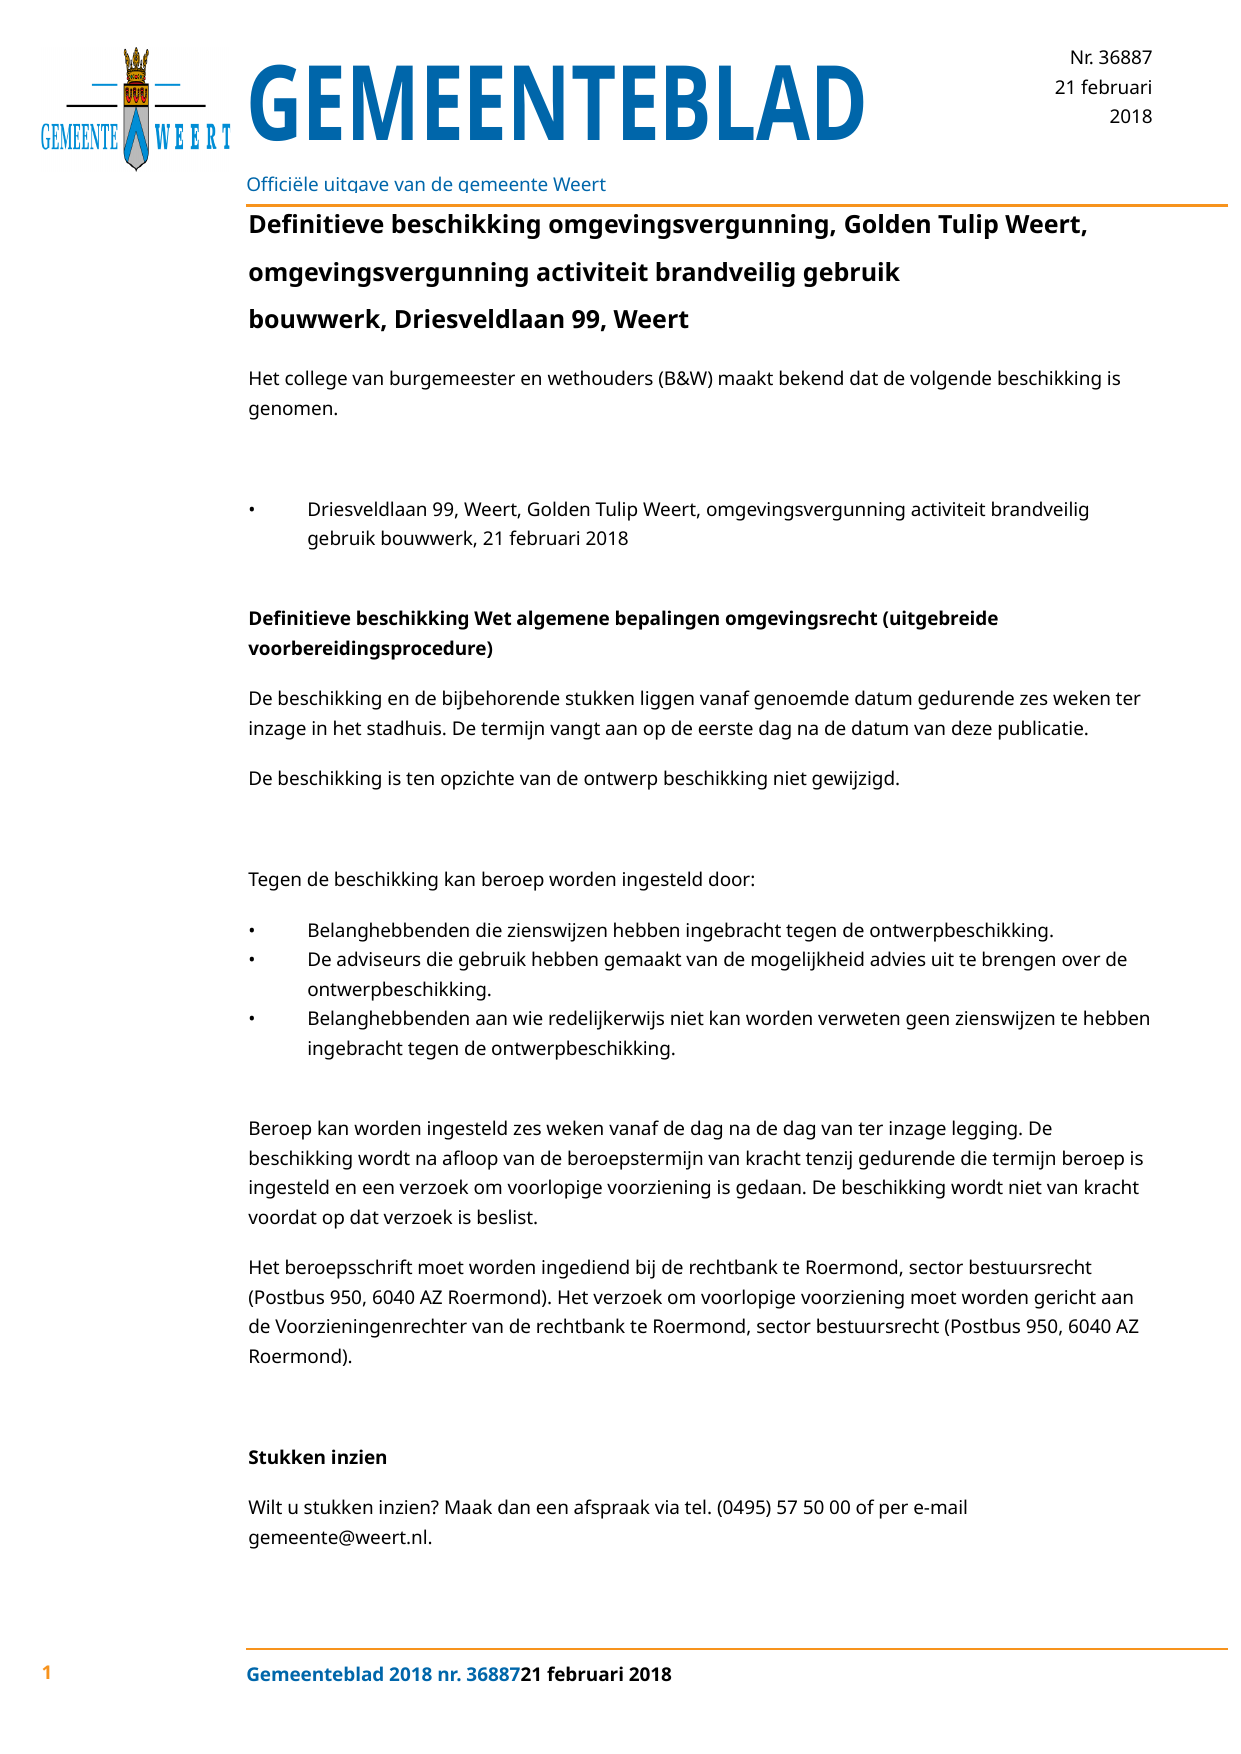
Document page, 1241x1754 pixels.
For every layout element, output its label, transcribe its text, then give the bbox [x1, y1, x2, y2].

text Tegen de beschikking kan beroep worden ingesteld door: [248, 866, 1152, 892]
text Het beroepsschrift moet worden ingediend bij de rechtbank te Roermond, sector bestuursrecht (Postbus 950, 6040 AZ Roermond). Het verzoek om voorlopige voorziening moet worden gericht aan de Voorzieningenrechter van de rechtbank te Roermond, sector bestuursrecht (Postbus 950, 6040 AZ Roermond). [248, 1254, 1152, 1369]
text Stukken inzien [248, 1444, 1152, 1469]
text Definitieve beschikking Wet algemene bepalingen omgevingsrecht (uitgebreide voorbereidingsprocedure) [248, 606, 1152, 661]
text Definitieve beschikking omgevingsvergunning, Golden Tulip Weert, omgevingsvergunning activiteit brandveilig gebruik bouwwerk, Driesveldlaan 99, Weert [248, 207, 1152, 336]
text Het college van burgemeester en wethouders (B&W) maakt bekend dat de volgende beschikking is genomen. [248, 366, 1152, 421]
list Belanghebbenden die zienswijzen hebben ingebracht tegen de ontwerpbeschikking. [248, 917, 1152, 942]
list De adviseurs die gebruik hebben gemaakt van de mogelijkheid advies uit te brengen over de ontwerpbeschikking. [248, 946, 1152, 1002]
picture [41, 47, 231, 172]
text De beschikking is ten opzichte van de ontwerp beschikking niet gewijzigd. [248, 766, 1152, 791]
text Beroep kan worden ingesteld zes weken vanaf de dag na de dag van ter inzage legging. De beschikking wordt na afloop van de beroepstermijn van kracht tenzij gedurende die termijn beroep is ingesteld en een verzoek om voorlopige voorziening is gedaan. De beschikking wordt niet van kracht voordat op dat verzoek is beslist. [248, 1115, 1152, 1229]
list Driesveldlaan 99, Weert, Golden Tulip Weert, omgevingsvergunning activiteit brandveilig gebruik bouwwerk, 21 februari 2018 [248, 496, 1152, 551]
text De beschikking en de bijbehorende stukken liggen vanaf genoemde datum gedurende zes weken ter inzage in het stadhuis. De termijn vangt aan op de eerste dag na de datum van deze publicatie. [248, 686, 1152, 741]
text Wilt u stukken inzien? Maak dan een afspraak via tel. (0495) 57 50 00 of per e-mail gemeente@weert.nl. [248, 1494, 1152, 1549]
list Belanghebbenden aan wie redelijkerwijs niet kan worden verweten geen zienswijzen te hebben ingebracht tegen de ontwerpbeschikking. [248, 1006, 1152, 1061]
